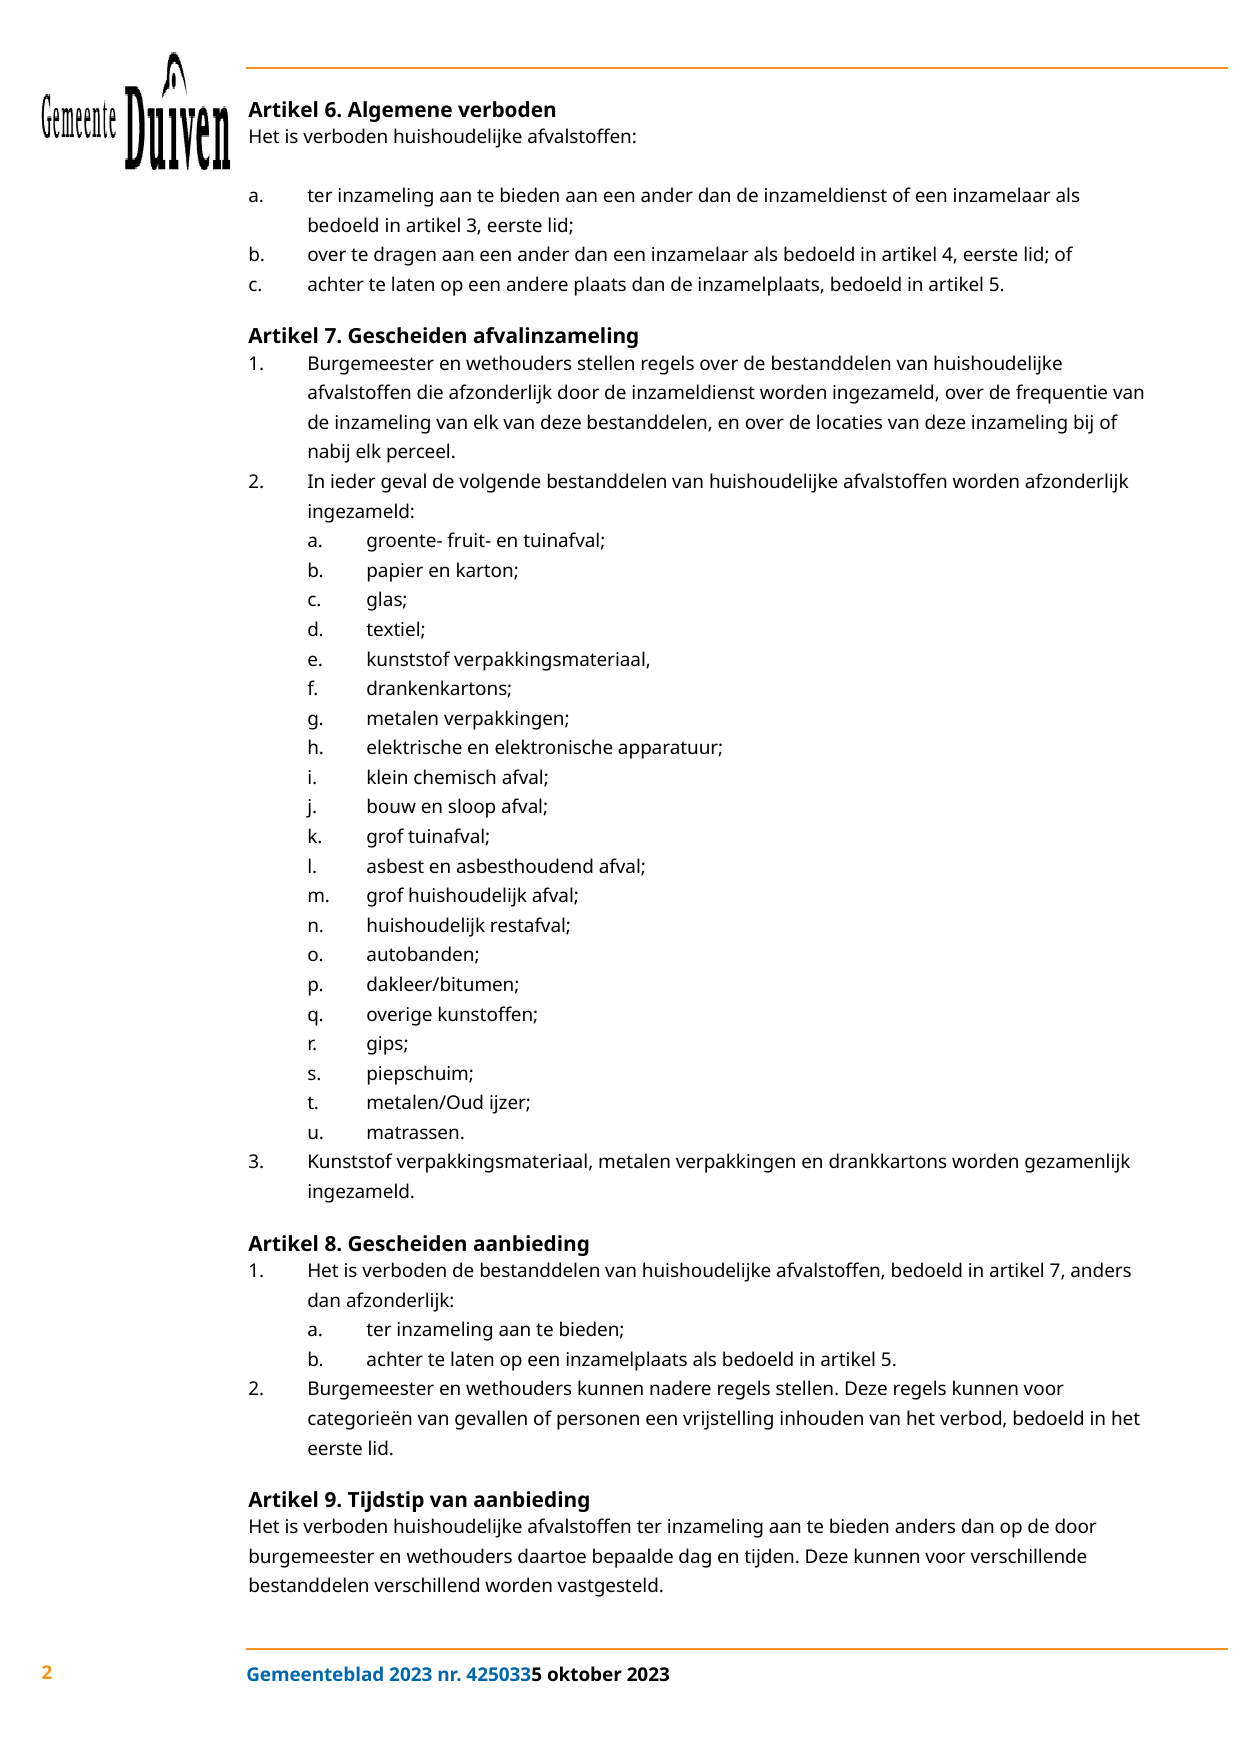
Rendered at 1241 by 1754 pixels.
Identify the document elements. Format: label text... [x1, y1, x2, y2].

list achter te laten op een andere plaats dan de inzamelplaats, bedoeld in artikel 5. [248, 271, 1152, 297]
list metalen/Oud ijzer; [307, 1089, 1152, 1115]
text Artikel 6. Algemene verboden [248, 95, 1152, 123]
list autobanden; [307, 942, 1152, 967]
list ter inzameling aan te bieden; [307, 1316, 1152, 1342]
list ter inzameling aan te bieden aan een ander dan de inzameldienst of een inzamelaar als bedoeld in artikel 3, eerste lid; [248, 182, 1152, 238]
list gips; [307, 1030, 1152, 1056]
list grof huishoudelijk afval; [307, 882, 1152, 908]
list Burgemeester en wethouders stellen regels over de bestanddelen van huishoudelijke afvalstoffen die afzonderlijk door de inzameldienst worden ingezameld, over de frequentie van de inzameling van elk van deze bestanddelen, en over de locaties van deze inzameling bij of nabij elk perceel. [248, 350, 1152, 464]
list achter te laten op een inzamelplaats als bedoeld in artikel 5. [307, 1346, 1152, 1372]
text Het is verboden huishoudelijke afvalstoffen: [248, 123, 1152, 149]
picture [41, 47, 231, 172]
text Artikel 7. Gescheiden afvalinzameling [248, 322, 1152, 350]
list grof tuinafval; [307, 823, 1152, 849]
list metalen verpakkingen; [307, 705, 1152, 731]
list Kunststof verpakkingsmateriaal, metalen verpakkingen en drankkartons worden gezamenlijk ingezameld. [248, 1149, 1152, 1204]
list drankenkartons; [307, 675, 1152, 701]
list groente- fruit- en tuinafval; [307, 527, 1152, 553]
list over te dragen aan een ander dan een inzamelaar als bedoeld in artikel 4, eerste lid; of [248, 242, 1152, 267]
list Het is verboden de bestanddelen van huishoudelijke afvalstoffen, bedoeld in artikel 7, anders dan afzonderlijk: [248, 1257, 1152, 1312]
list klein chemisch afval; [307, 764, 1152, 790]
list asbest en asbesthoudend afval; [307, 853, 1152, 879]
list papier en karton; [307, 557, 1152, 583]
list In ieder geval de volgende bestanddelen van huishoudelijke afvalstoffen worden afzonderlijk ingezameld: [248, 468, 1152, 524]
list Burgemeester en wethouders kunnen nadere regels stellen. Deze regels kunnen voor categorieën van gevallen of personen een vrijstelling inhouden van het verbod, bedoeld in het eerste lid. [248, 1376, 1152, 1460]
text Artikel 8. Gescheiden aanbieding [248, 1229, 1152, 1257]
text Artikel 9. Tijdstip van aanbieding [248, 1485, 1152, 1513]
list piepschuim; [307, 1060, 1152, 1086]
list kunststof verpakkingsmateriaal, [307, 646, 1152, 672]
list matrassen. [307, 1119, 1152, 1145]
list dakleer/bitumen; [307, 971, 1152, 997]
list bouw en sloop afval; [307, 794, 1152, 819]
list glas; [307, 587, 1152, 612]
text Het is verboden huishoudelijke afvalstoffen ter inzameling aan te bieden anders dan op de door burgemeester en wethouders daartoe bepaalde dag en tijden. Deze kunnen voor verschillende bestanddelen verschillend worden vastgesteld. [248, 1513, 1152, 1598]
list overige kunstoffen; [307, 1001, 1152, 1027]
list elektrische en elektronische apparatuur; [307, 734, 1152, 760]
list huishoudelijk restafval; [307, 912, 1152, 938]
list textiel; [307, 616, 1152, 642]
